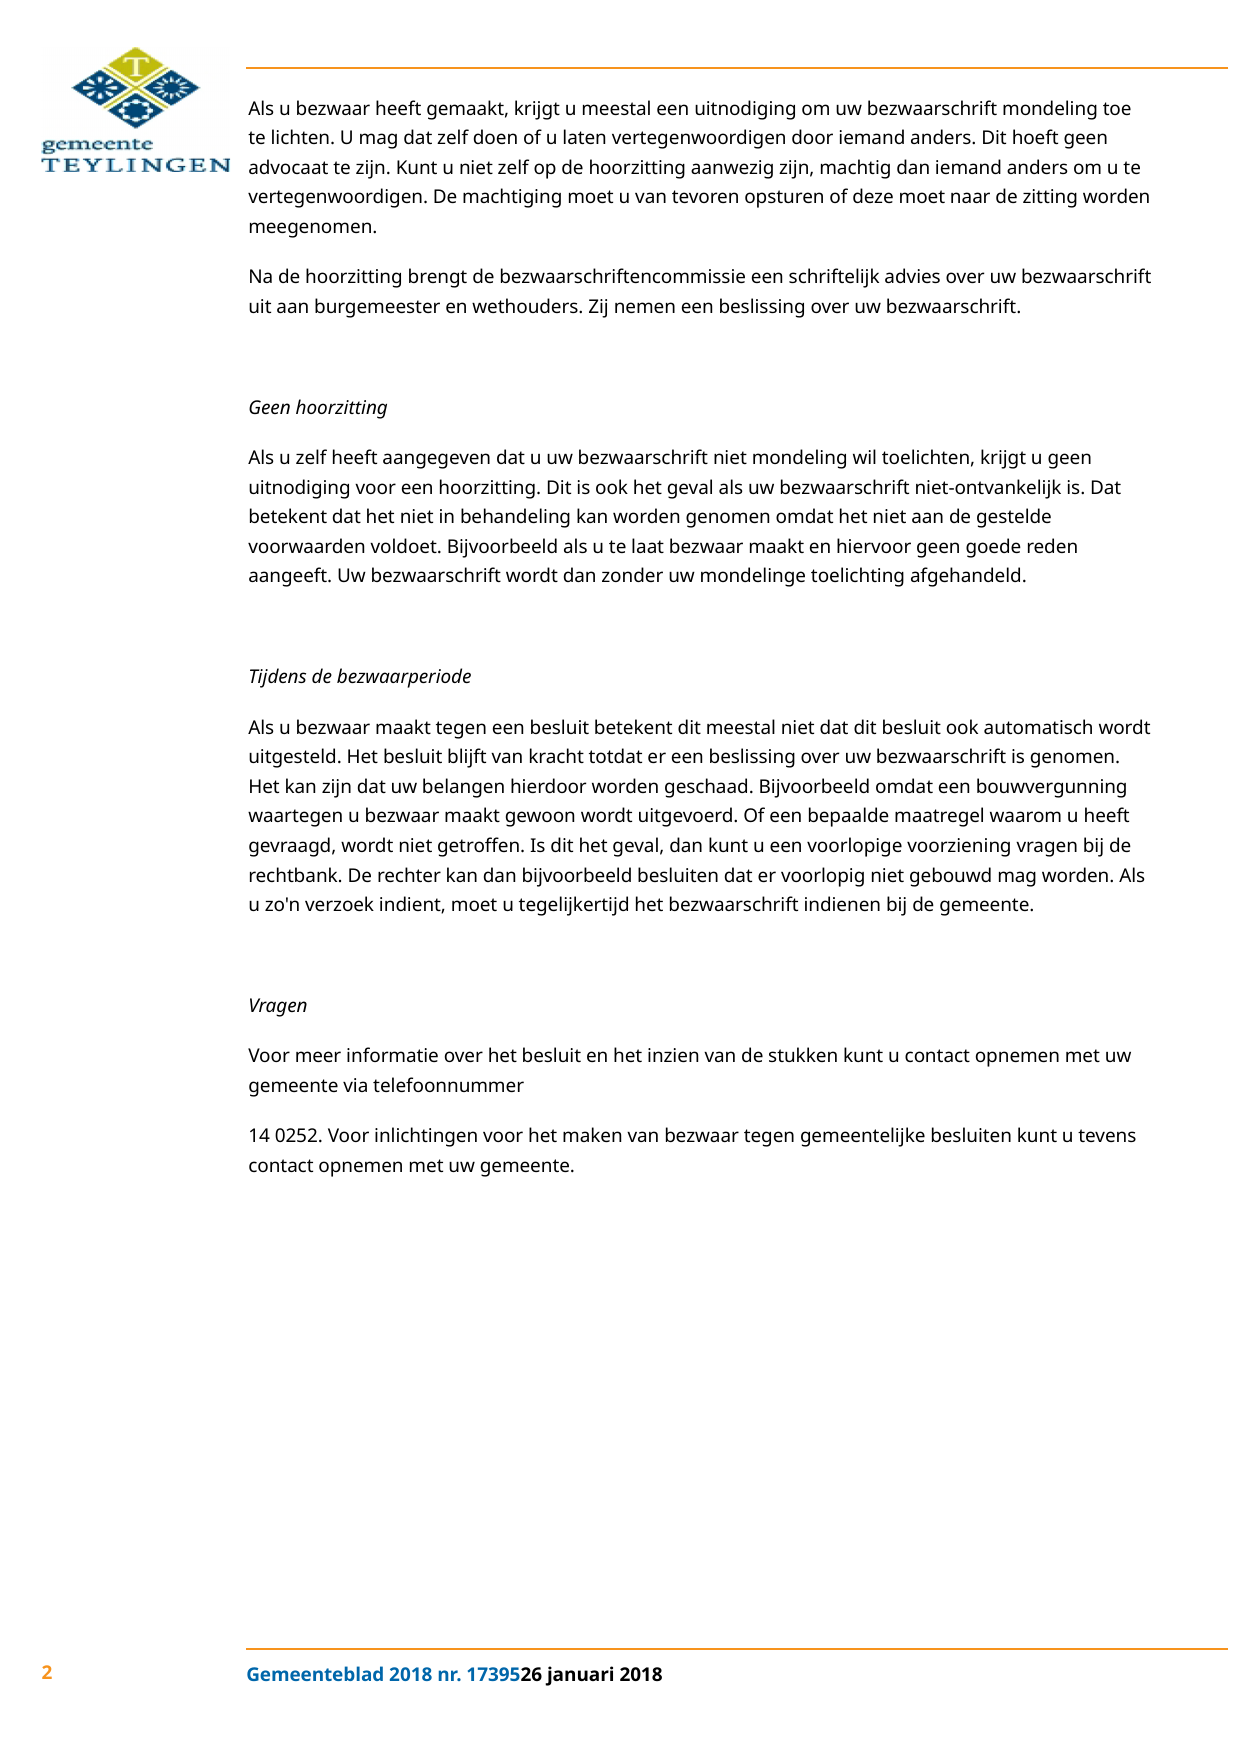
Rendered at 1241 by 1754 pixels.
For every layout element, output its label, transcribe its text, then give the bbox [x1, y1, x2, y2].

picture [41, 47, 231, 172]
text Als u bezwaar heeft gemaakt, krijgt u meestal een uitnodiging om uw bezwaarschrift mondeling toe te lichten. U mag dat zelf doen of u laten vertegenwoordigen door iemand anders. Dit hoeft geen advocaat te zijn. Kunt u niet zelf op de hoorzitting aanwezig zijn, machtig dan iemand anders om u te vertegenwoordigen. De machtiging moet u van tevoren opsturen of deze moet naar de zitting worden meegenomen. [248, 95, 1152, 239]
text 14 0252. Voor inlichtingen voor het maken van bezwaar tegen gemeentelijke besluiten kunt u tevens contact opnemen met uw gemeente. [248, 1123, 1152, 1178]
text Als u bezwaar maakt tegen een besluit betekent dit meestal niet dat dit besluit ook automatisch wordt uitgesteld. Het besluit blijft van kracht totdat er een beslissing over uw bezwaarschrift is genomen. Het kan zijn dat uw belangen hierdoor worden geschaad. Bijvoorbeeld omdat een bouwvergunning waartegen u bezwaar maakt gewoon wordt uitgevoerd. Of een bepaalde maatregel waarom u heeft gevraagd, wordt niet getroffen. Is dit het geval, dan kunt u een voorlopige voorziening vragen bij de rechtbank. De rechter kan dan bijvoorbeeld besluiten dat er voorlopig niet gebouwd mag worden. Als u zo'n verzoek indient, moet u tegelijkertijd het bezwaarschrift indienen bij de gemeente. [248, 714, 1152, 917]
text Geen hoorzitting [248, 394, 1152, 420]
text Als u zelf heeft aangegeven dat u uw bezwaarschrift niet mondeling wil toelichten, krijgt u geen uitnodiging voor een hoorzitting. Dit is ook het geval als uw bezwaarschrift niet-ontvankelijk is. Dat betekent dat het niet in behandeling kan worden genomen omdat het niet aan de gestelde voorwaarden voldoet. Bijvoorbeeld als u te laat bezwaar maakt en hiervoor geen goede reden aangeeft. Uw bezwaarschrift wordt dan zonder uw mondelinge toelichting afgehandeld. [248, 444, 1152, 588]
text Vragen [248, 992, 1152, 1018]
text Voor meer informatie over het besluit en het inzien van de stukken kunt u contact opnemen met uw gemeente via telefoonnummer [248, 1043, 1152, 1098]
text Tijdens de bezwaarperiode [248, 663, 1152, 689]
text Na de hoorzitting brengt de bezwaarschriftencommissie een schriftelijk advies over uw bezwaarschrift uit aan burgemeester en wethouders. Zij nemen een beslissing over uw bezwaarschrift. [248, 263, 1152, 319]
